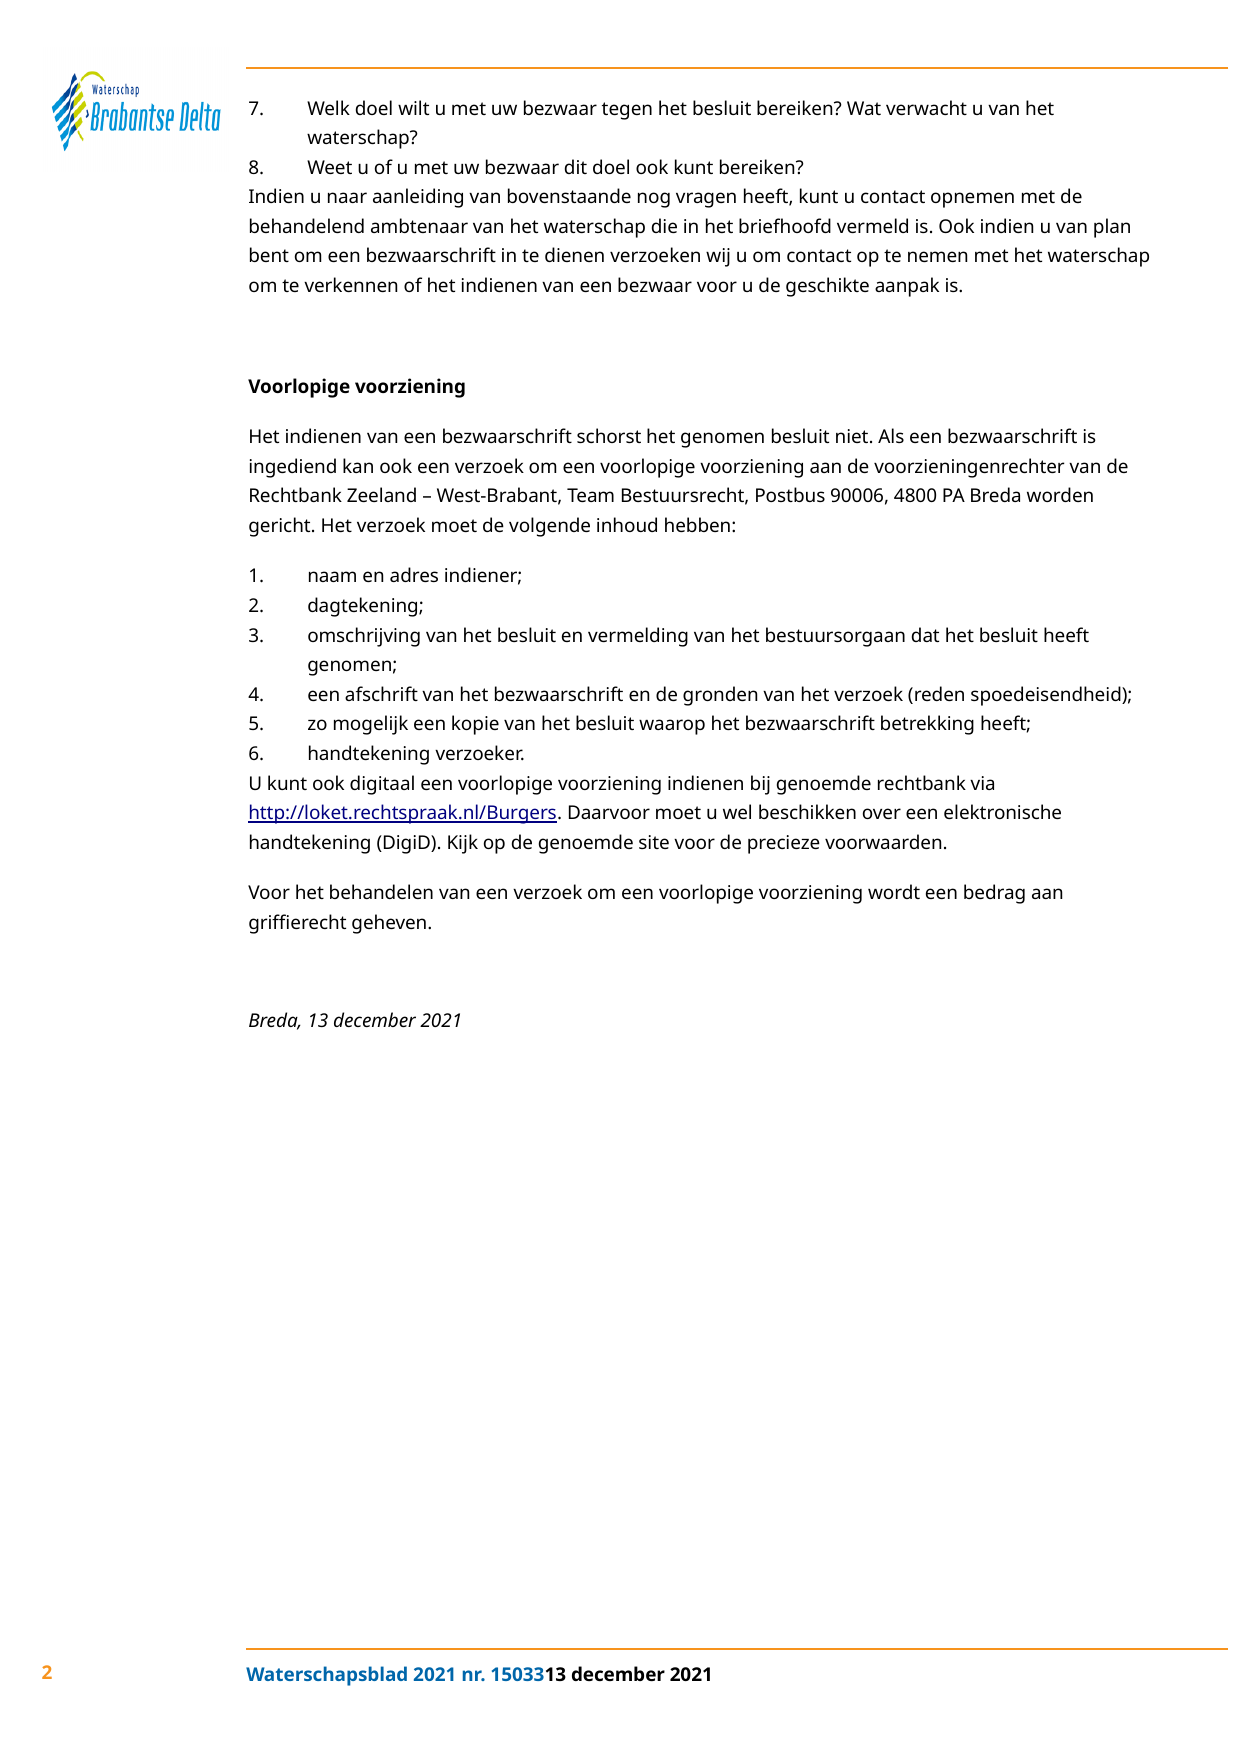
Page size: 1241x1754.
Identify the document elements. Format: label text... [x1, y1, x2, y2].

list dagtekening; [248, 592, 1152, 618]
text U kunt ook digitaal een voorlopige voorziening indienen bij genoemde rechtbank via http://loket.rechtspraak.nl/Burgers. Daarvoor moet u wel beschikken over een elektronische handtekening (DigiD). Kijk op de genoemde site voor de precieze voorwaarden. [248, 770, 1152, 855]
list een afschrift van het bezwaarschrift en de gronden van het verzoek (reden spoedeisendheid); [248, 681, 1152, 707]
text Indien u naar aanleiding van bovenstaande nog vragen heeft, kunt u contact opnemen met de behandelend ambtenaar van het waterschap die in het briefhoofd vermeld is. Ook indien u van plan bent om een bezwaarschrift in te dienen verzoeken wij u om contact op te nemen met het waterschap om te verkennen of het indienen van een bezwaar voor u de geschikte aanpak is. [248, 183, 1152, 298]
text Het indienen van een bezwaarschrift schorst het genomen besluit niet. Als een bezwaarschrift is ingediend kan ook een verzoek om een voorlopige voorziening aan de voorzieningenrechter van de Rechtbank Zeeland – West-Brabant, Team Bestuursrecht, Postbus 90006, 4800 PA Breda worden gericht. Het verzoek moet de volgende inhoud hebben: [248, 423, 1152, 538]
picture [41, 47, 231, 172]
list zo mogelijk een kopie van het besluit waarop het bezwaarschrift betrekking heeft; [248, 711, 1152, 736]
text Breda, 13 december 2021 [248, 1007, 1152, 1033]
list handtekening verzoeker. [248, 740, 1152, 766]
list Welk doel wilt u met uw bezwaar tegen het besluit bereiken? Wat verwacht u van het waterschap? [248, 95, 1152, 150]
list Weet u of u met uw bezwaar dit doel ook kunt bereiken? [248, 154, 1152, 180]
text Voorlopige voorziening [248, 373, 1152, 399]
text Voor het behandelen van een verzoek om een voorlopige voorziening wordt een bedrag aan griffierecht geheven. [248, 879, 1152, 935]
list naam en adres indiener; [248, 563, 1152, 588]
list omschrijving van het besluit en vermelding van het bestuursorgaan dat het besluit heeft genomen; [248, 622, 1152, 677]
